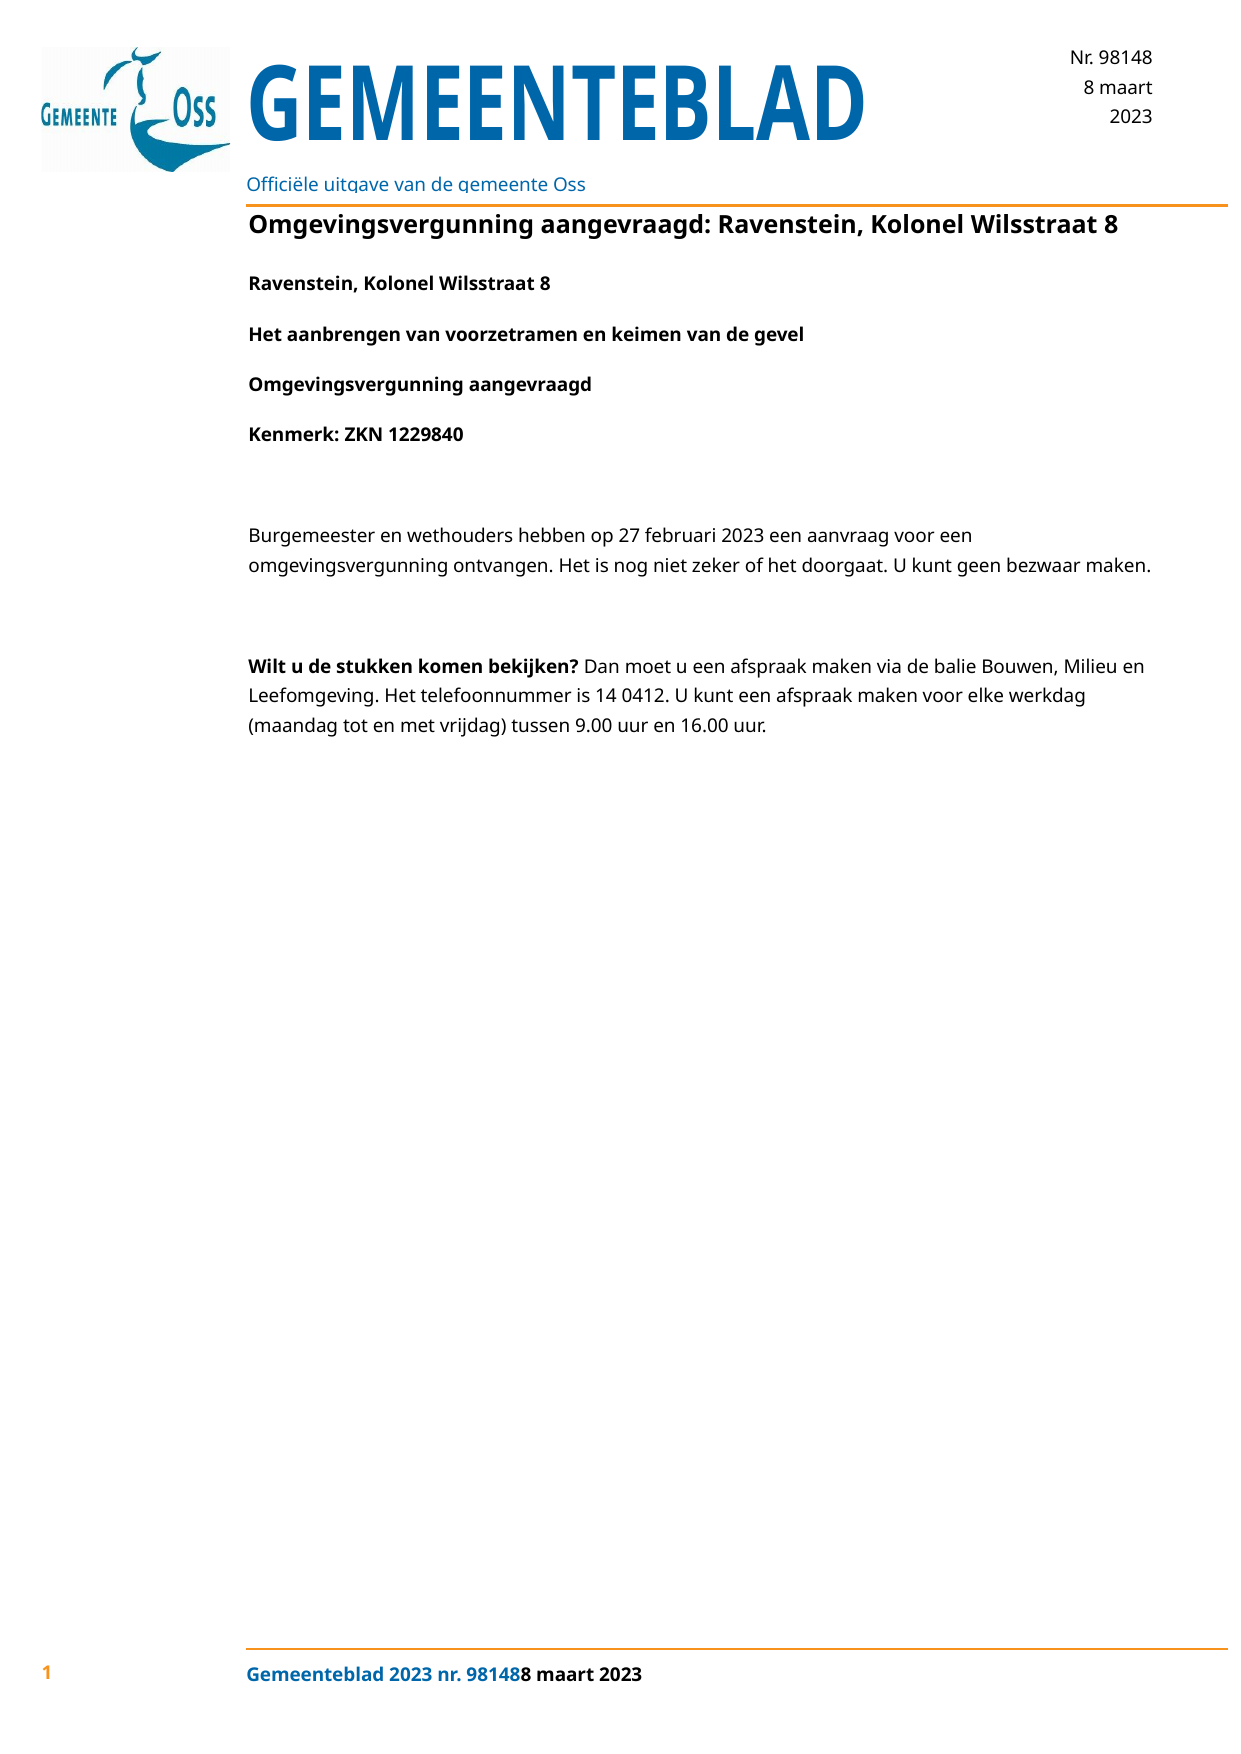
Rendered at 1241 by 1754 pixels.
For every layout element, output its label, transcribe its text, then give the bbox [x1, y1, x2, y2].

text Omgevingsvergunning aangevraagd: Ravenstein, Kolonel Wilsstraat 8 [248, 207, 1152, 241]
text Het aanbrengen van voorzetramen en keimen van de gevel [248, 321, 1152, 346]
text Wilt u de stukken komen bekijken? Dan moet u een afspraak maken via de balie Bouwen, Milieu en Leefomgeving. Het telefoonnummer is 14 0412. U kunt een afspraak maken voor elke werkdag (maandag tot en met vrijdag) tussen 9.00 uur en 16.00 uur. [248, 653, 1152, 738]
picture [41, 47, 231, 172]
text Kenmerk: ZKN 1229840 [248, 422, 1152, 447]
text Burgemeester en wethouders hebben op 27 februari 2023 een aanvraag voor een omgevingsvergunning ontvangen. Het is nog niet zeker of het doorgaat. U kunt geen bezwaar maken. [248, 522, 1152, 578]
text Omgevingsvergunning aangevraagd [248, 371, 1152, 397]
text Ravenstein, Kolonel Wilsstraat 8 [248, 270, 1152, 296]
